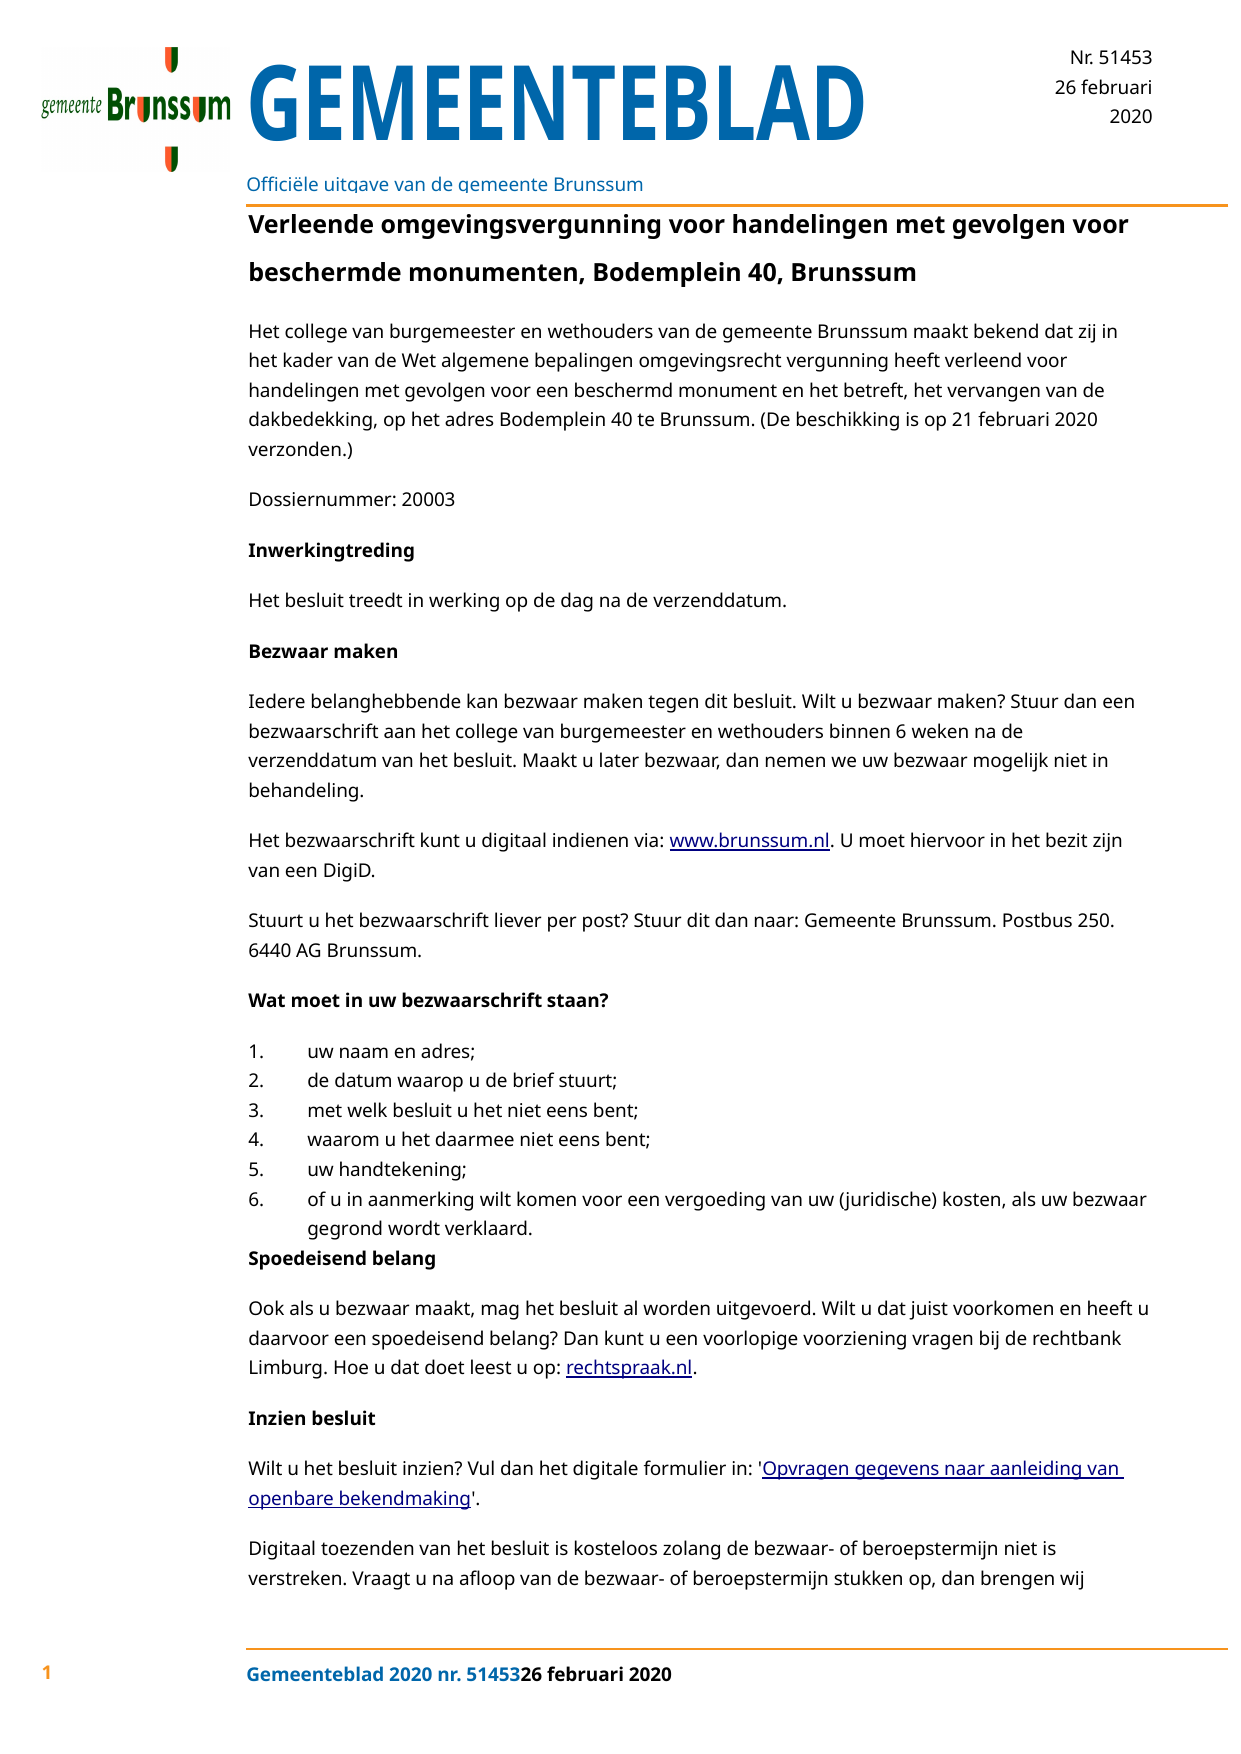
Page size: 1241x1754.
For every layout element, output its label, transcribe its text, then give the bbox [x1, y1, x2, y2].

text Het besluit treedt in werking op de dag na de verzenddatum. [248, 587, 1152, 613]
list of u in aanmerking wilt komen voor een vergoeding van uw (juridische) kosten, als uw bezwaar gegrond wordt verklaard. [248, 1186, 1152, 1241]
text Wat moet in uw bezwaarschrift staan? [248, 987, 1152, 1013]
list waarom u het daarmee niet eens bent; [248, 1127, 1152, 1152]
list uw handtekening; [248, 1156, 1152, 1182]
list met welk besluit u het niet eens bent; [248, 1097, 1152, 1123]
text Het college van burgemeester en wethouders van de gemeente Brunssum maakt bekend dat zij in het kader van de Wet algemene bepalingen omgevingsrecht vergunning heeft verleend voor handelingen met gevolgen voor een beschermd monument en het betreft, het vervangen van de dakbedekking, op het adres Bodemplein 40 te Brunssum. (De beschikking is op 21 februari 2020 verzonden.) [248, 318, 1152, 462]
text Dossiernummer: 20003 [248, 487, 1152, 512]
list uw naam en adres; [248, 1038, 1152, 1064]
text Stuurt u het bezwaarschrift liever per post? Stuur dit dan naar: Gemeente Brunssum. Postbus 250. 6440 AG Brunssum. [248, 907, 1152, 963]
text Inzien besluit [248, 1405, 1152, 1431]
text Digitaal toezenden van het besluit is kosteloos zolang de bezwaar- of beroepstermijn niet is verstreken. Vraagt u na afloop van de bezwaar- of beroepstermijn stukken op, dan brengen wij [248, 1535, 1152, 1591]
text Het bezwaarschrift kunt u digitaal indienen via: www.brunssum.nl. U moet hiervoor in het bezit zijn van een DigiD. [248, 827, 1152, 883]
text Bezwaar maken [248, 638, 1152, 664]
text Inwerkingtreding [248, 537, 1152, 563]
text Verleende omgevingsvergunning voor handelingen met gevolgen voor beschermde monumenten, Bodemplein 40, Brunssum [248, 207, 1152, 288]
text Spoedeisend belang [248, 1245, 1152, 1271]
picture [41, 47, 231, 172]
text Wilt u het besluit inzien? Vul dan het digitale formulier in: 'Opvragen gegevens naar aanleiding van openbare bekendmaking'. [248, 1455, 1152, 1511]
list de datum waarop u de brief stuurt; [248, 1067, 1152, 1093]
text Ook als u bezwaar maakt, mag het besluit al worden uitgevoerd. Wilt u dat juist voorkomen en heeft u daarvoor een spoedeisend belang? Dan kunt u een voorlopige voorziening vragen bij de rechtbank Limburg. Hoe u dat doet leest u op: rechtspraak.nl. [248, 1295, 1152, 1380]
text Iedere belanghebbende kan bezwaar maken tegen dit besluit. Wilt u bezwaar maken? Stuur dan een bezwaarschrift aan het college van burgemeester en wethouders binnen 6 weken na de verzenddatum van het besluit. Maakt u later bezwaar, dan nemen we uw bezwaar mogelijk niet in behandeling. [248, 688, 1152, 803]
